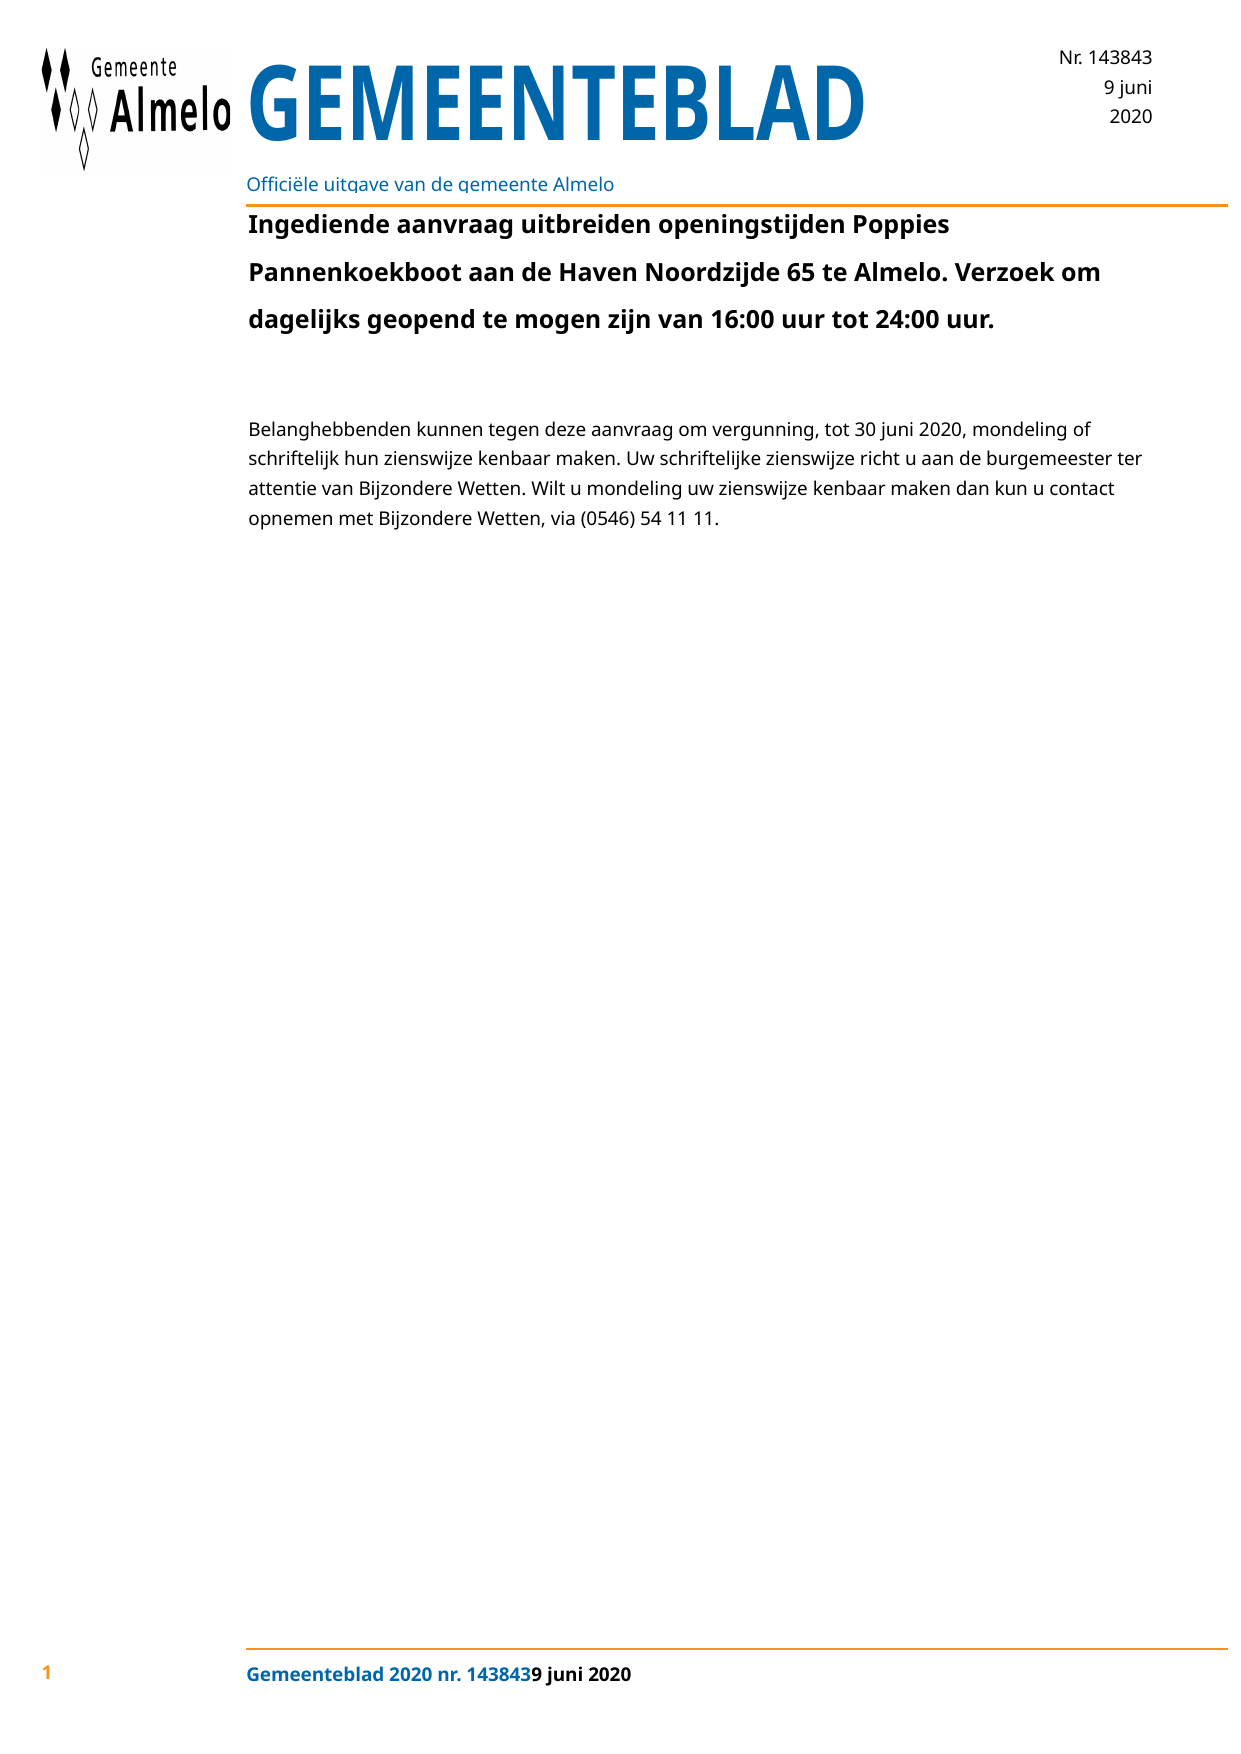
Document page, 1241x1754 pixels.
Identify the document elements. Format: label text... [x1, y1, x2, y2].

picture [41, 47, 231, 172]
text Belanghebbenden kunnen tegen deze aanvraag om vergunning, tot 30 juni 2020, mondeling of schriftelijk hun zienswijze kenbaar maken. Uw schriftelijke zienswijze richt u aan de burgemeester ter attentie van Bijzondere Wetten. Wilt u mondeling uw zienswijze kenbaar maken dan kun u contact opnemen met Bijzondere Wetten, via (0546) 54 11 11. [248, 416, 1152, 530]
text Ingediende aanvraag uitbreiden openingstijden Poppies Pannenkoekboot aan de Haven Noordzijde 65 te Almelo. Verzoek om dagelijks geopend te mogen zijn van 16:00 uur tot 24:00 uur. [248, 207, 1152, 336]
